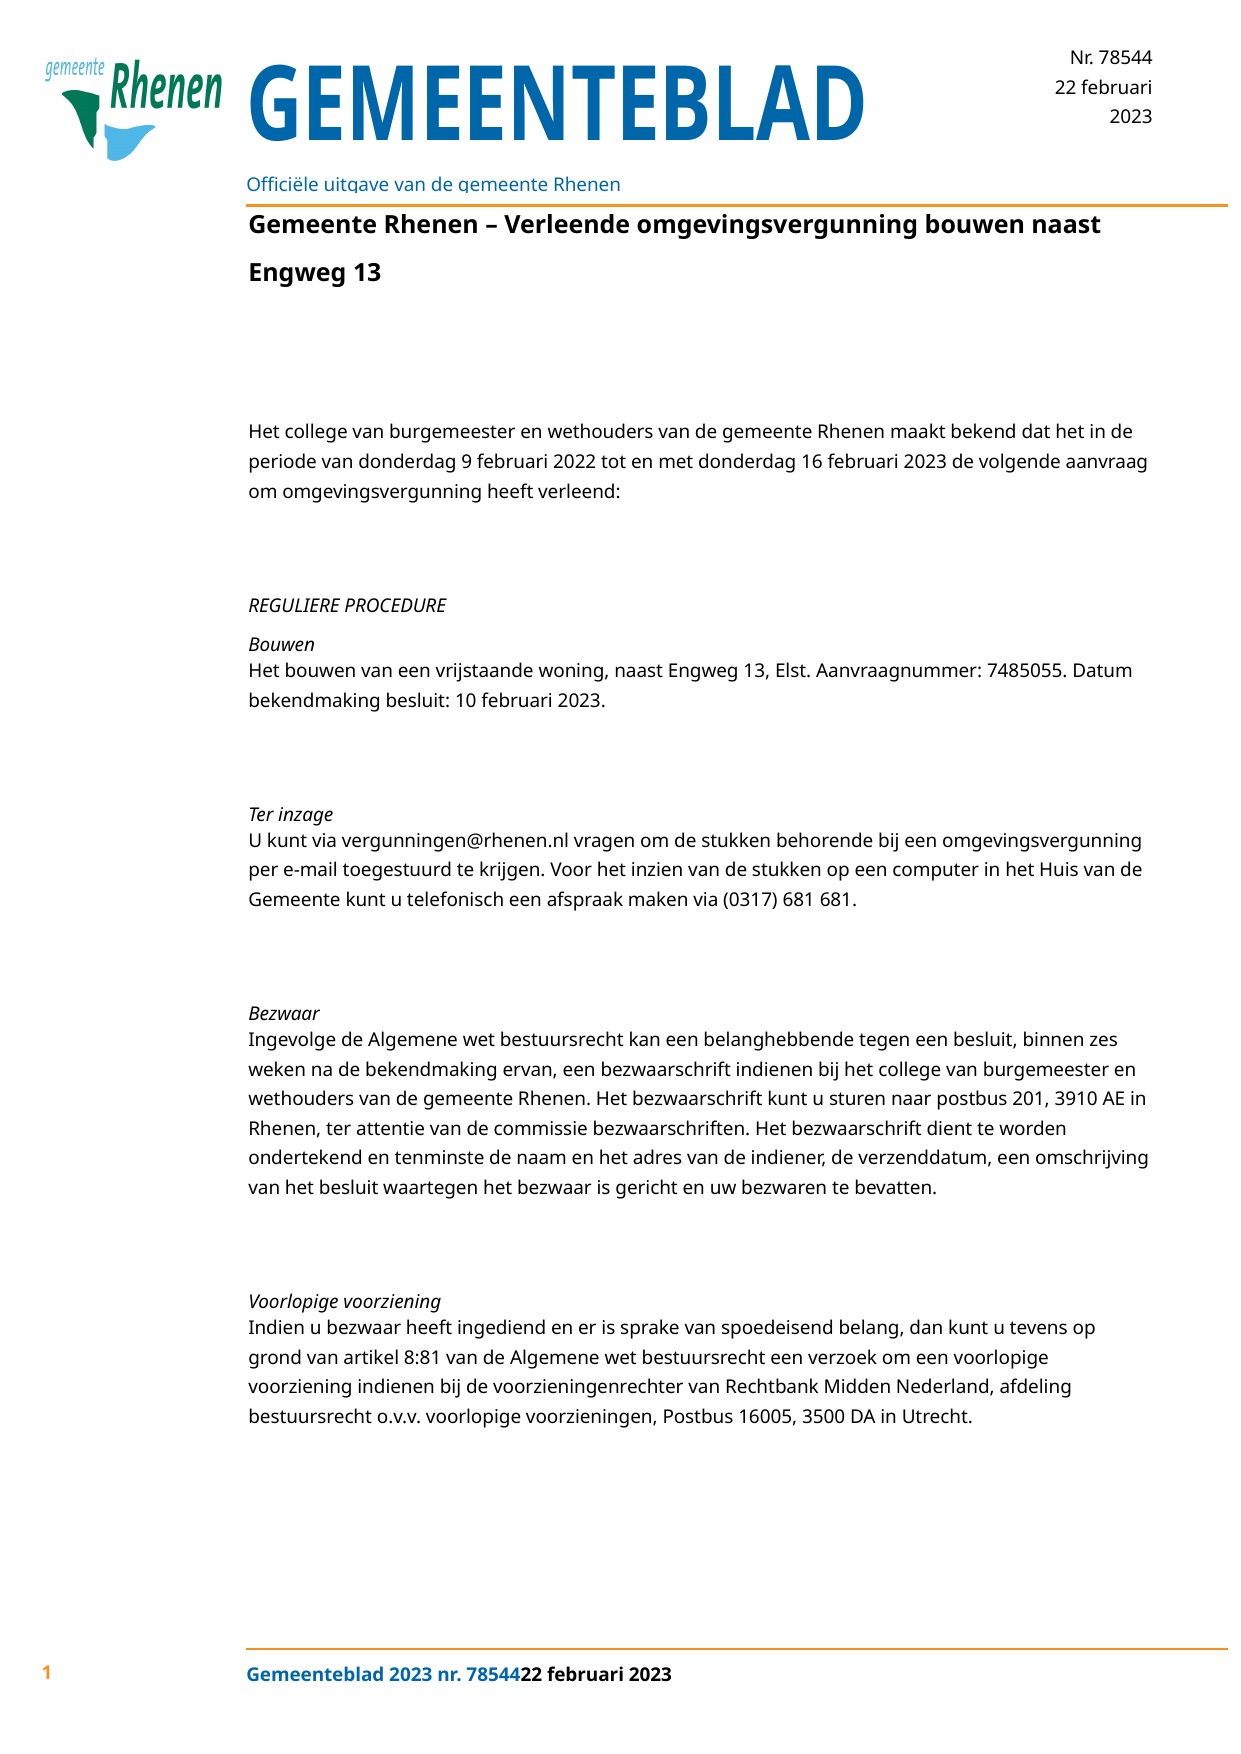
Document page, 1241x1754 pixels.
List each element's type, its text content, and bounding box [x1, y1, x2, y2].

text Indien u bezwaar heeft ingediend en er is sprake van spoedeisend belang, dan kunt u tevens op grond van artikel 8:81 van de Algemene wet bestuursrecht een verzoek om een voorlopige voorziening indienen bij de voorzieningenrechter van Rechtbank Midden Nederland, afdeling bestuursrecht o.v.v. voorlopige voorzieningen, Postbus 16005, 3500 DA in Utrecht. [248, 1314, 1152, 1429]
text Het bouwen van een vrijstaande woning, naast Engweg 13, Elst. Aanvraagnummer: 7485055. Datum bekendmaking besluit: 10 februari 2023. [248, 657, 1152, 713]
text Ter inzage [248, 801, 1152, 827]
text REGULIERE PROCEDURE [248, 592, 1152, 618]
picture [41, 47, 231, 172]
text Voorlopige voorziening [248, 1288, 1152, 1314]
text Gemeente Rhenen – Verleende omgevingsvergunning bouwen naast Engweg 13 [248, 207, 1152, 288]
text Bezwaar [248, 1001, 1152, 1026]
text Bouwen [248, 632, 1152, 657]
text Ingevolge de Algemene wet bestuursrecht kan een belanghebbende tegen een besluit, binnen zes weken na de bekendmaking ervan, een bezwaarschrift indienen bij het college van burgemeester en wethouders van de gemeente Rhenen. Het bezwaarschrift kunt u sturen naar postbus 201, 3910 AE in Rhenen, ter attentie van de commissie bezwaarschriften. Het bezwaarschrift dient te worden ondertekend en tenminste de naam en het adres van de indiener, de verzenddatum, een omschrijving van het besluit waartegen het bezwaar is gericht en uw bezwaren te bevatten. [248, 1026, 1152, 1200]
text U kunt via vergunningen@rhenen.nl vragen om de stukken behorende bij een omgevingsvergunning per e-mail toegestuurd te krijgen. Voor het inzien van de stukken op een computer in het Huis van de Gemeente kunt u telefonisch een afspraak maken via (0317) 681 681. [248, 827, 1152, 912]
text Het college van burgemeester en wethouders van de gemeente Rhenen maakt bekend dat het in de periode van donderdag 9 februari 2022 tot en met donderdag 16 februari 2023 de volgende aanvraag om omgevingsvergunning heeft verleend: [248, 419, 1152, 504]
